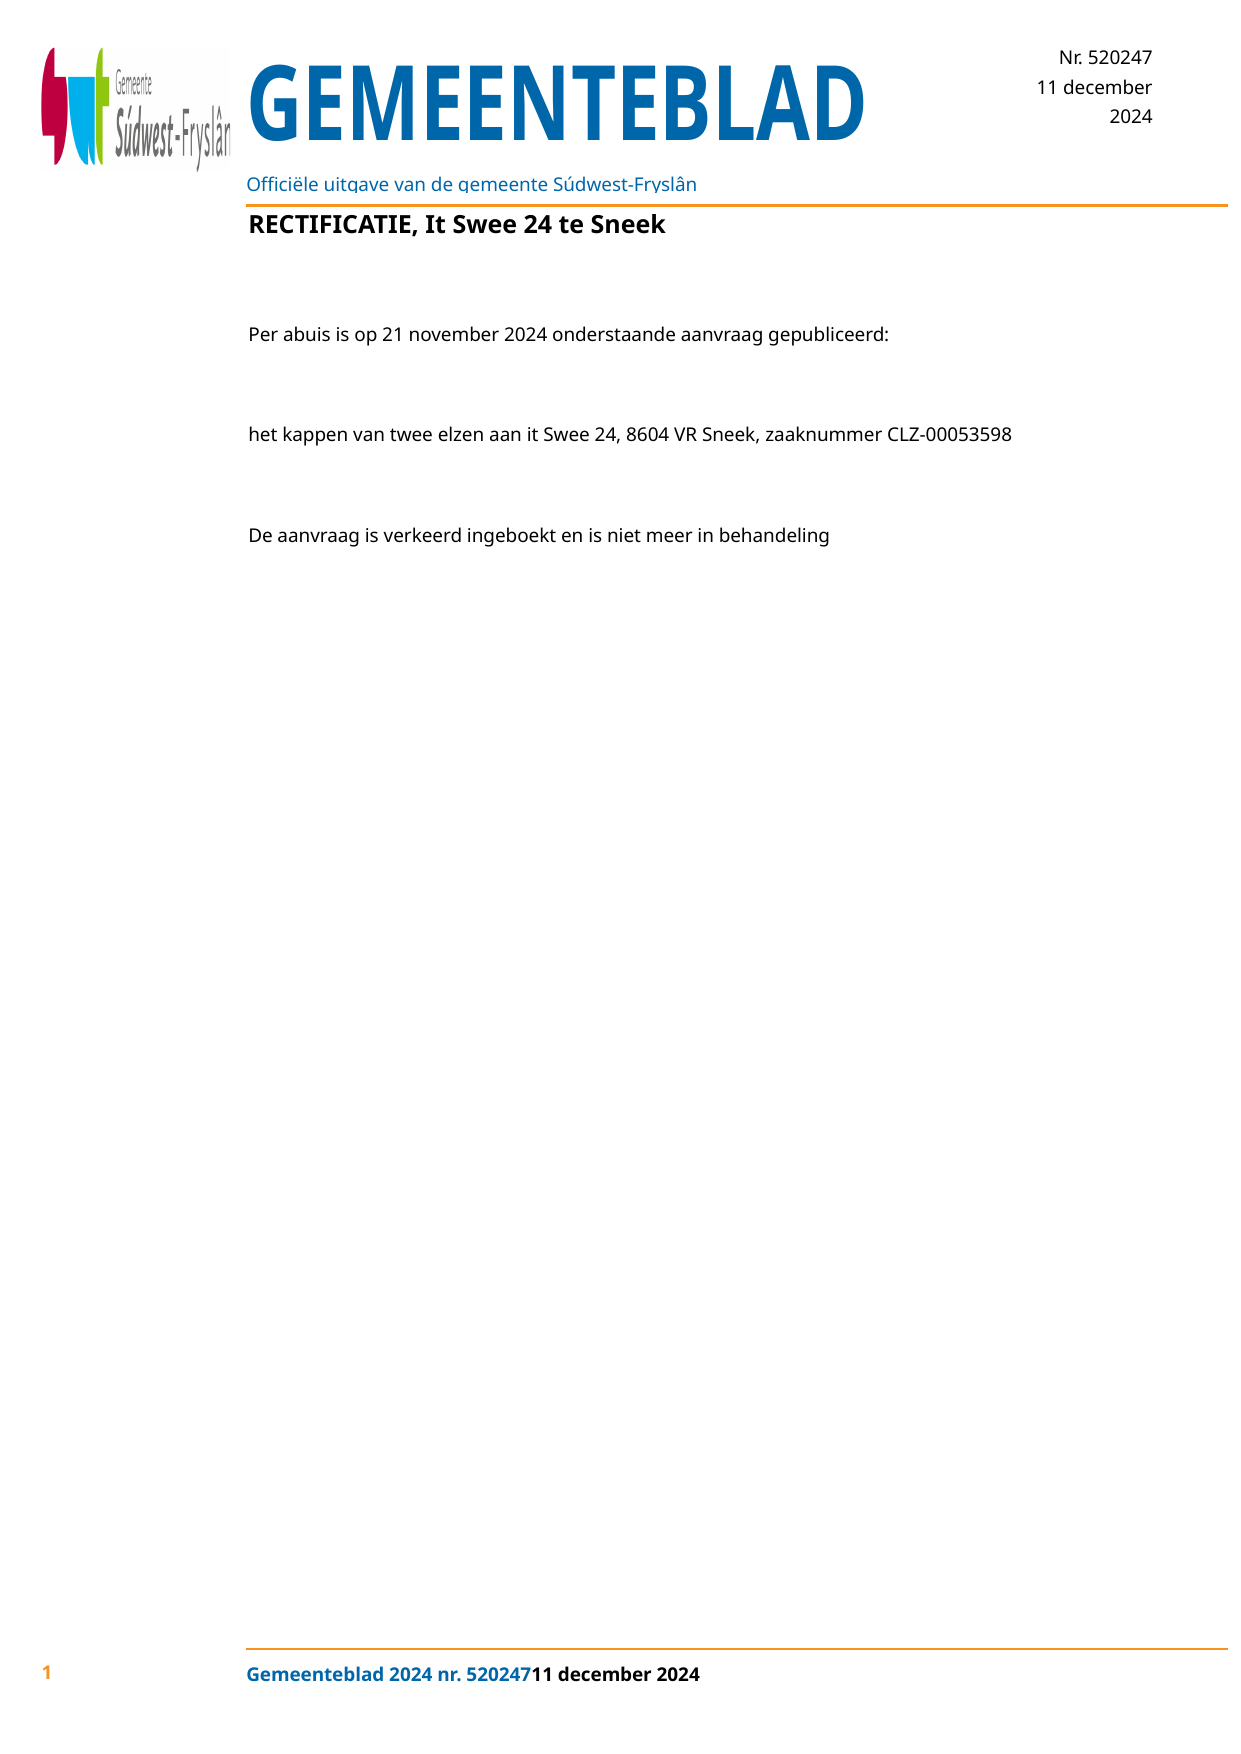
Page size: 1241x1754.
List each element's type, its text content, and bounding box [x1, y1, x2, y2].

text Per abuis is op 21 november 2024 onderstaande aanvraag gepubliceerd: [248, 321, 1152, 346]
text RECTIFICATIE, It Swee 24 te Sneek [248, 207, 1152, 241]
text het kappen van twee elzen aan it Swee 24, 8604 VR Sneek, zaaknummer CLZ-00053598 [248, 422, 1152, 447]
picture [41, 47, 231, 172]
text De aanvraag is verkeerd ingeboekt en is niet meer in behandeling [248, 522, 1152, 548]
